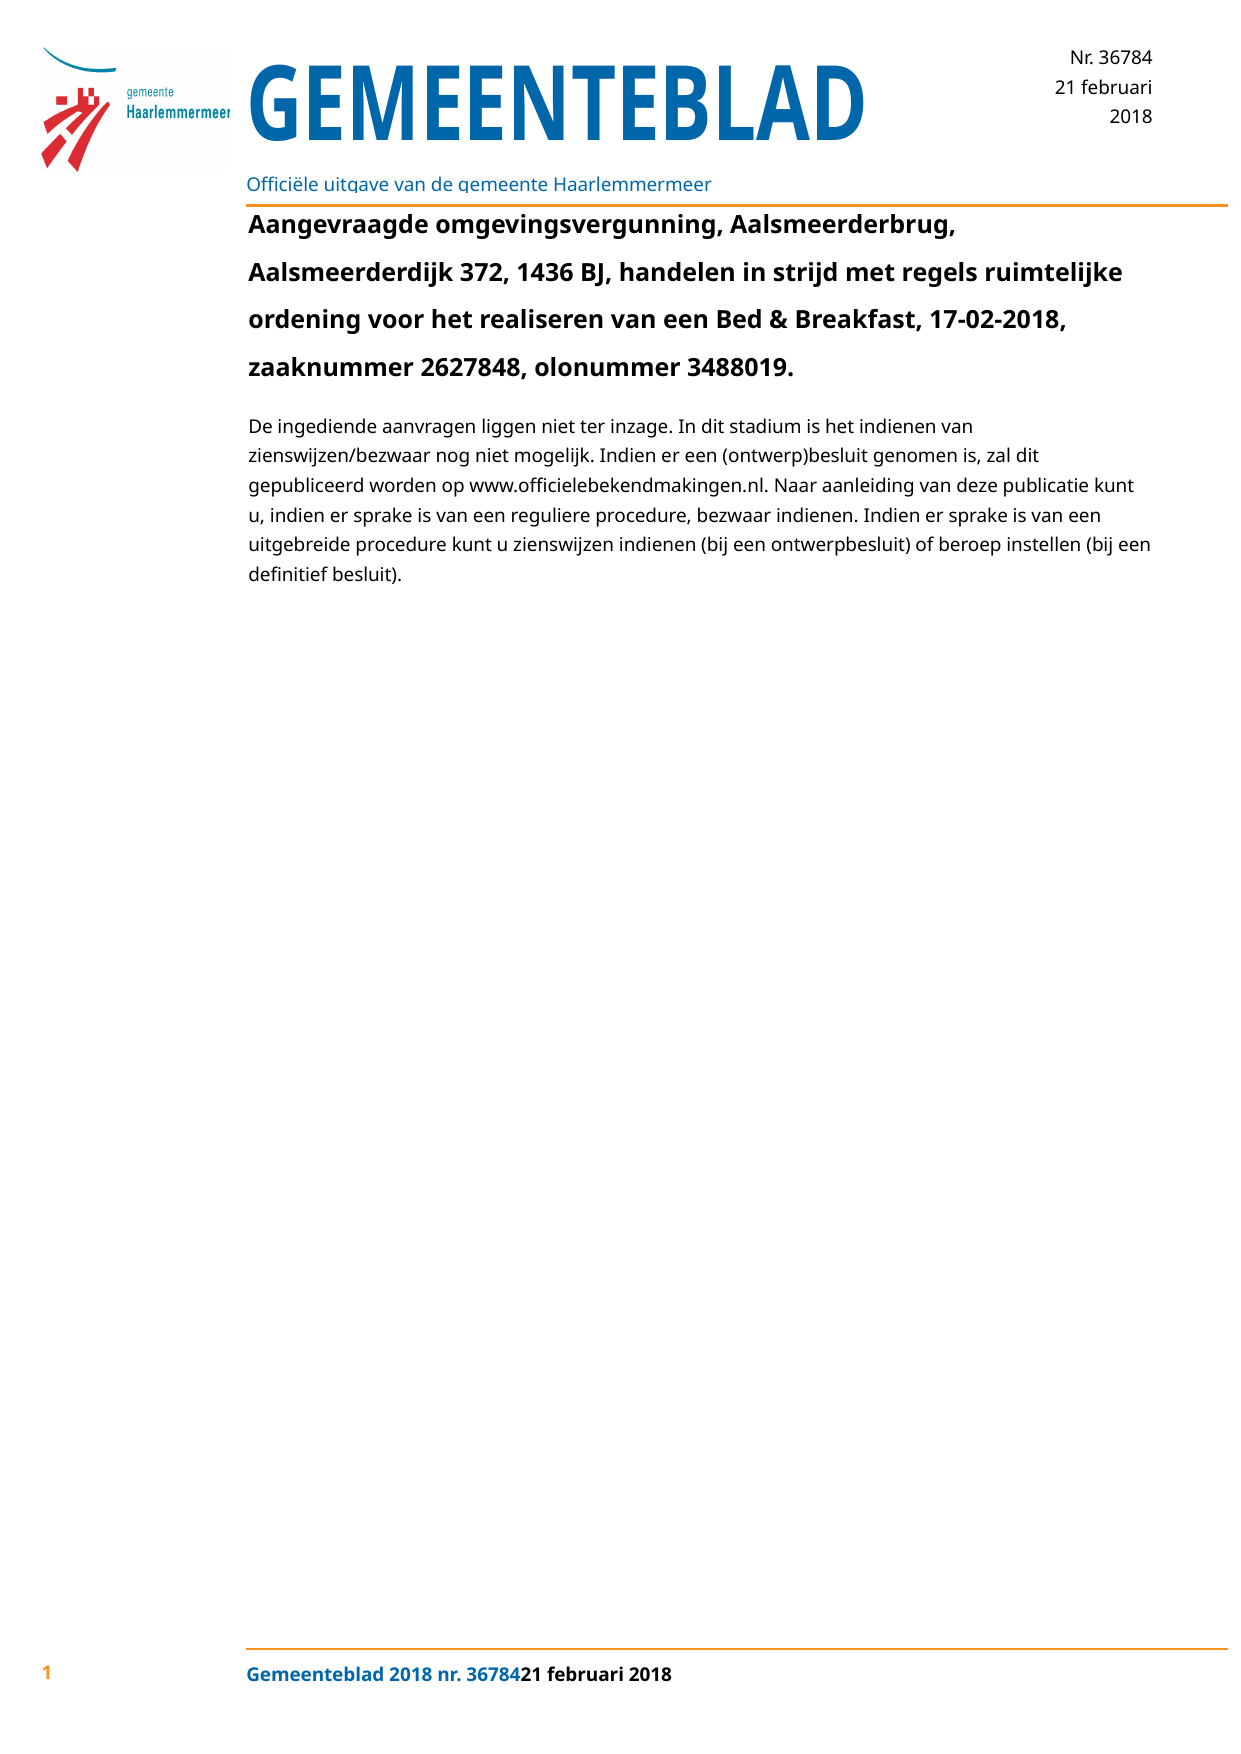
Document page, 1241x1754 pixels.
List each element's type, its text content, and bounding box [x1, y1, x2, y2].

text De ingediende aanvragen liggen niet ter inzage. In dit stadium is het indienen van zienswijzen/bezwaar nog niet mogelijk. Indien er een (ontwerp)besluit genomen is, zal dit gepubliceerd worden op www.officielebekendmakingen.nl. Naar aanleiding van deze publicatie kunt u, indien er sprake is van een reguliere procedure, bezwaar indienen. Indien er sprake is van een uitgebreide procedure kunt u zienswijzen indienen (bij een ontwerpbesluit) of beroep instellen (bij een definitief besluit). [248, 413, 1152, 587]
picture [41, 47, 231, 172]
text Aangevraagde omgevingsvergunning, Aalsmeerderbrug, Aalsmeerderdijk 372, 1436 BJ, handelen in strijd met regels ruimtelijke ordening voor het realiseren van een Bed & Breakfast, 17-02-2018, zaaknummer 2627848, olonummer 3488019. [248, 207, 1152, 384]
